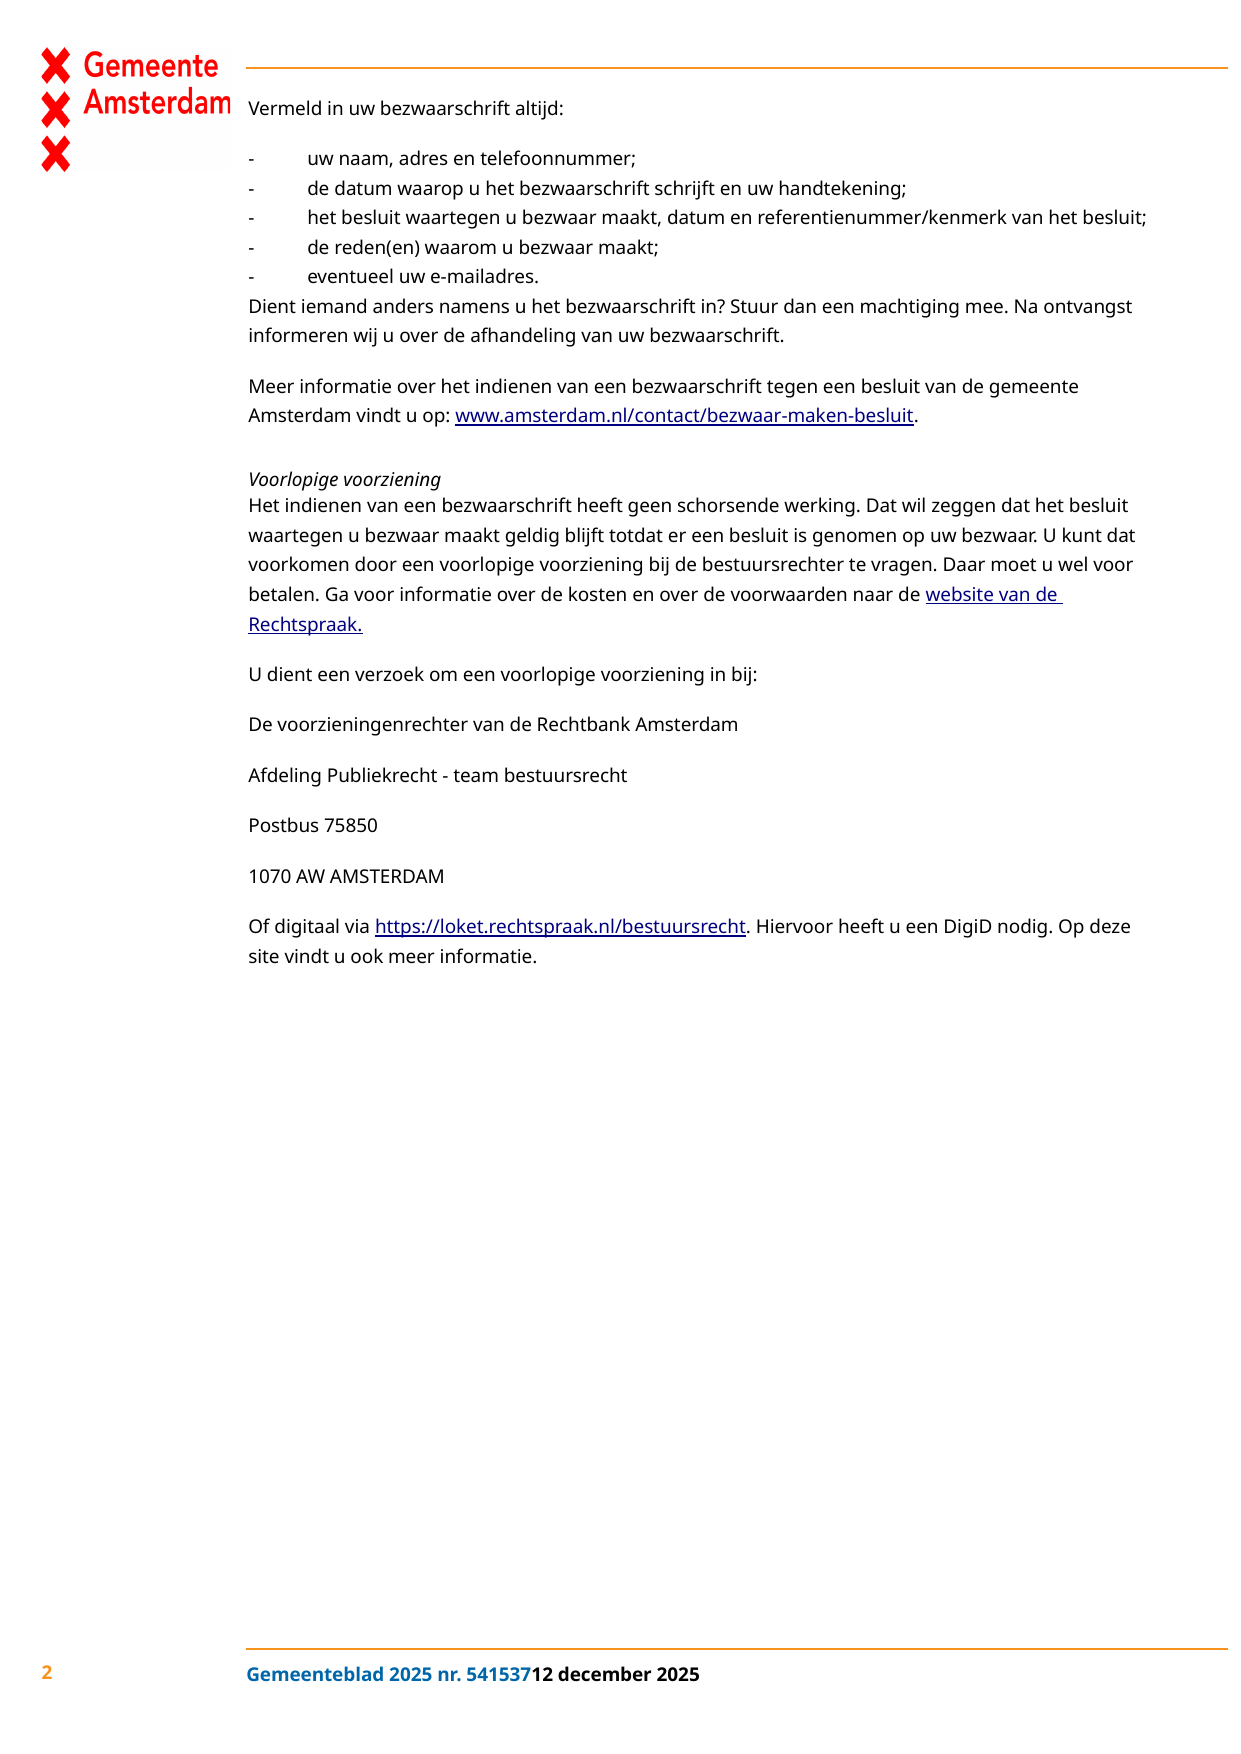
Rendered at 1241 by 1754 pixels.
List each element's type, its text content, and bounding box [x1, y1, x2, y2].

list de datum waarop u het bezwaarschrift schrijft en uw handtekening; [248, 175, 1152, 201]
list uw naam, adres en telefoonnummer; [248, 145, 1152, 171]
text De voorzieningenrechter van de Rechtbank Amsterdam [248, 712, 1152, 737]
text Afdeling Publiekrecht - team bestuursrecht [248, 762, 1152, 788]
text Postbus 75850 [248, 812, 1152, 838]
list eventueel uw e-mailadres. [248, 263, 1152, 289]
text Dient iemand anders namens u het bezwaarschrift in? Stuur dan een machtiging mee. Na ontvangst informeren wij u over de afhandeling van uw bezwaarschrift. [248, 293, 1152, 348]
text Het indienen van een bezwaarschrift heeft geen schorsende werking. Dat wil zeggen dat het besluit waartegen u bezwaar maakt geldig blijft totdat er een besluit is genomen op uw bezwaar. U kunt dat voorkomen door een voorlopige voorziening bij de bestuursrechter te vragen. Daar moet u wel voor betalen. Ga voor informatie over de kosten en over de voorwaarden naar de website van de Rechtspraak. [248, 492, 1152, 636]
text Of digitaal via https://loket.rechtspraak.nl/bestuursrecht. Hiervoor heeft u een DigiD nodig. Op deze site vindt u ook meer informatie. [248, 913, 1152, 968]
text U dient een verzoek om een voorlopige voorziening in bij: [248, 661, 1152, 687]
text 1070 AW AMSTERDAM [248, 863, 1152, 888]
picture [41, 47, 231, 172]
list het besluit waartegen u bezwaar maakt, datum en referentienummer/kenmerk van het besluit; [248, 204, 1152, 230]
text Meer informatie over het indienen van een bezwaarschrift tegen een besluit van de gemeente Amsterdam vindt u op: www.amsterdam.nl/contact/bezwaar-maken-besluit. [248, 373, 1152, 428]
text Voorlopige voorziening [248, 467, 1152, 492]
text Vermeld in uw bezwaarschrift altijd: [248, 95, 1152, 121]
list de reden(en) waarom u bezwaar maakt; [248, 234, 1152, 260]
